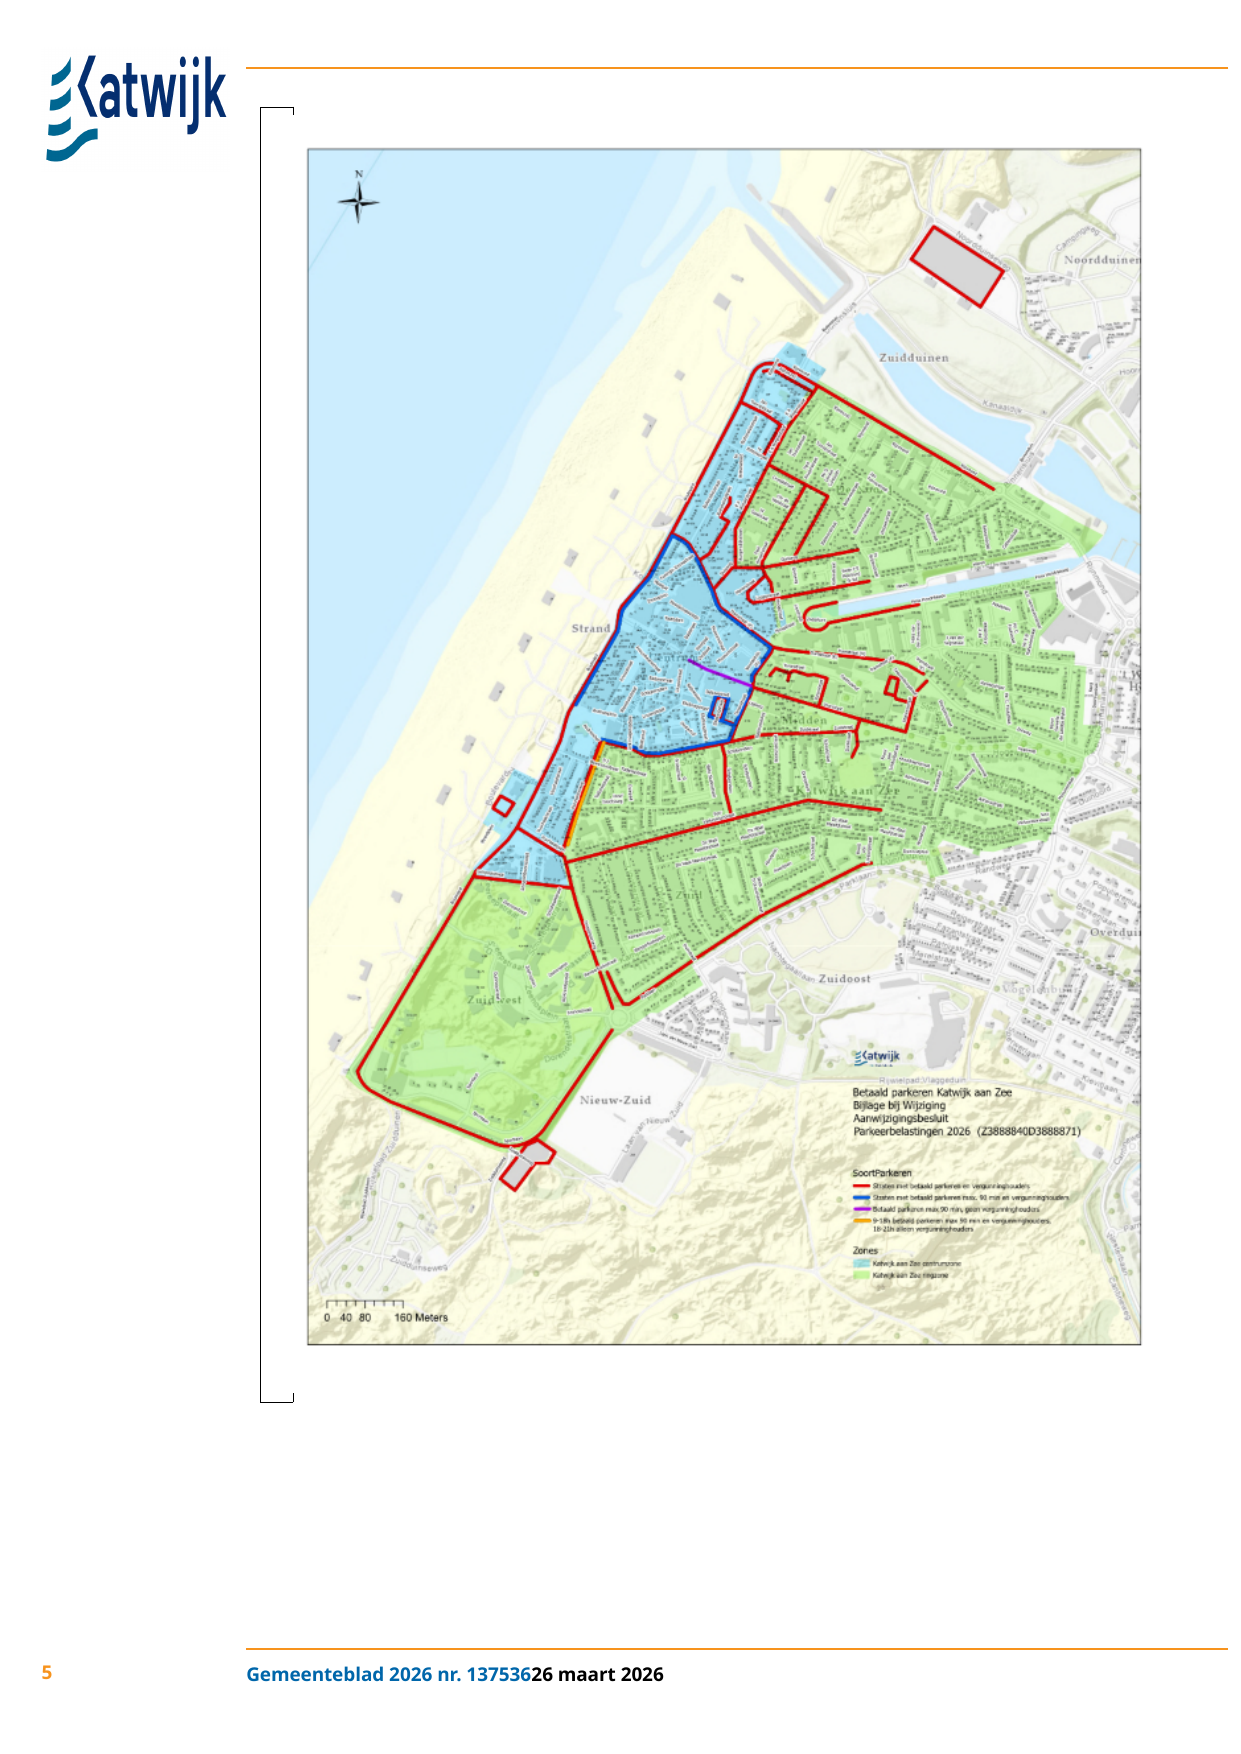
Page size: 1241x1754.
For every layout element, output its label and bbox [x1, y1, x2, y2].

picture [41, 47, 231, 172]
picture [268, 115, 1173, 1393]
